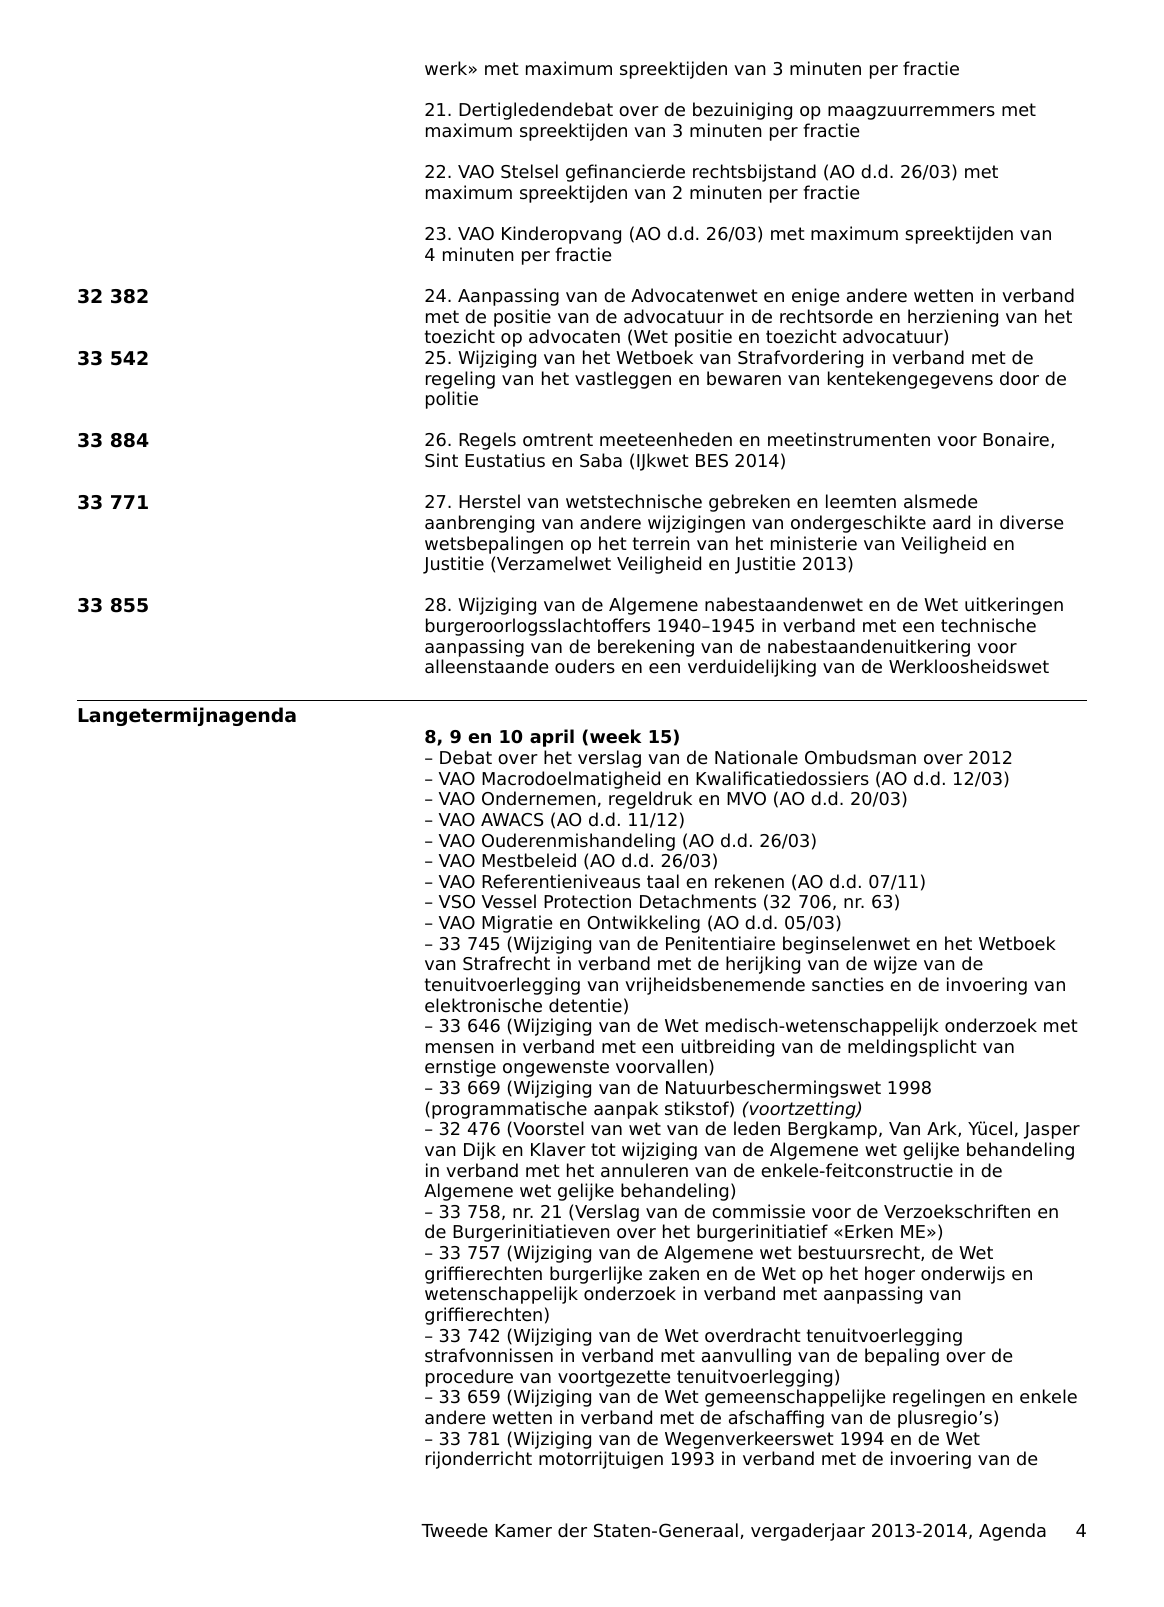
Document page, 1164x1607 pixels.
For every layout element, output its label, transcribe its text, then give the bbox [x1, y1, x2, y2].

table_cell [77, 1326, 401, 1387]
table_cell – VSO Vessel Protection Detachments (32 706, nr. 63) [418, 893, 1087, 913]
table_cell 21. Dertigledendebat over de bezuiniging op maagzuurremmers met maximum spreektijden van 3 minuten per fractie [418, 100, 1087, 142]
table_cell [401, 595, 418, 678]
table_cell [401, 1078, 418, 1119]
table_cell – 33 742 (Wijziging van de Wet overdracht tenuitvoerlegging strafvonnissen in verband met aanvulling van de bepaling over de procedure van voortgezette tenuitvoerlegging) [418, 1326, 1087, 1387]
table_cell [77, 410, 401, 430]
table_cell 25. Wijziging van het Wetboek van Strafvordering in verband met de regeling van het vastleggen en bewaren van kentekengegevens door de politie [418, 348, 1087, 410]
table_cell 24. Aanpassing van de Advocatenwet en enige andere wetten in verband met de positie van de advocatuur in de rechtsorde en herziening van het toezicht op advocaten (Wet positie en toezicht advocatuur) [418, 286, 1087, 348]
table_cell [401, 769, 418, 789]
table_cell – VAO Migratie en Ontwikkeling (AO d.d. 05/03) [418, 913, 1087, 934]
table_cell [401, 575, 418, 595]
table_cell [401, 348, 418, 410]
table_cell – 33 781 (Wijziging van de Wegenverkeerswet 1994 en de Wet rijonderricht motorrijtuigen 1993 in verband met de invoering van de [418, 1429, 1087, 1470]
table_cell [401, 934, 418, 1016]
table_cell [401, 1326, 418, 1387]
table_cell [401, 851, 418, 872]
table_cell 22. VAO Stelsel gefinancierde rechtsbijstand (AO d.d. 26/03) met maximum spreektijden van 2 minuten per fractie [418, 162, 1087, 203]
table_cell 33 855 [77, 595, 401, 678]
table_cell [401, 1016, 418, 1078]
table_cell 32 382 [77, 286, 401, 348]
table_cell [401, 204, 418, 224]
table_cell [77, 1119, 401, 1202]
table_cell [401, 1243, 418, 1326]
table_cell [77, 1243, 401, 1326]
table_cell – 33 758, nr. 21 (Verslag van de commissie voor de Verzoekschriften en de Burgerinitiatieven over het burgerinitiatief «Erken ME») [418, 1202, 1087, 1243]
table_cell [401, 748, 418, 769]
table_cell [77, 1429, 401, 1470]
table_header Langetermijnagenda [77, 701, 401, 727]
table_cell [77, 575, 401, 595]
table_cell [77, 162, 401, 203]
table_cell 28. Wijziging van de Algemene nabestaandenwet en de Wet uitkeringen burgeroorlogsslachtoffers 1940–1945 in verband met een technische aanpassing van de berekening van de nabestaandenuitkering voor alleenstaande ouders en een verduidelijking van de Werkloosheidswet [418, 595, 1087, 678]
table_cell [77, 789, 401, 810]
table_cell [401, 831, 418, 851]
table_cell [401, 1388, 418, 1429]
table_cell [418, 575, 1087, 595]
table_cell [418, 265, 1087, 286]
table_header [401, 701, 418, 727]
table_cell [77, 769, 401, 789]
table_cell [77, 728, 401, 748]
table_cell 8, 9 en 10 april (week 15) [418, 728, 1087, 748]
table_cell [77, 872, 401, 892]
table_cell [401, 728, 418, 748]
table_cell – VAO Referentieniveaus taal en rekenen (AO d.d. 07/11) [418, 872, 1087, 892]
table_cell [77, 1078, 401, 1119]
table_cell 33 771 [77, 492, 401, 575]
table_cell – VAO Macrodoelmatigheid en Kwalificatiedossiers (AO d.d. 12/03) [418, 769, 1087, 789]
table_cell [401, 492, 418, 575]
table_cell [401, 100, 418, 142]
table_cell werk» met maximum spreektijden van 3 minuten per fractie [418, 59, 1087, 80]
table_cell – Debat over het verslag van de Nationale Ombudsman over 2012 [418, 748, 1087, 769]
table_cell [401, 286, 418, 348]
table_cell [401, 1119, 418, 1202]
table_cell [77, 59, 401, 80]
table_cell – 33 745 (Wijziging van de Penitentiaire beginselenwet en het Wetboek van Strafrecht in verband met de herijking van de wijze van de tenuitvoerlegging van vrijheidsbenemende sancties en de invoering van elektronische detentie) [418, 934, 1087, 1016]
table_cell [77, 1388, 401, 1429]
table_cell [401, 789, 418, 810]
table_cell [418, 142, 1087, 162]
table_cell [77, 1016, 401, 1078]
table_cell – 33 659 (Wijziging van de Wet gemeenschappelijke regelingen en enkele andere wetten in verband met de afschaffing van de plusregio’s) [418, 1388, 1087, 1429]
table_cell [77, 810, 401, 831]
table_cell [77, 851, 401, 872]
table_cell [418, 410, 1087, 430]
table_cell [401, 59, 418, 80]
table_cell [401, 893, 418, 913]
table_cell – VAO Mestbeleid (AO d.d. 26/03) [418, 851, 1087, 872]
table_cell [418, 472, 1087, 492]
table_cell [77, 913, 401, 934]
table_cell [401, 872, 418, 892]
table_cell [401, 472, 418, 492]
table_cell 33 542 [77, 348, 401, 410]
table_cell [77, 831, 401, 851]
table_cell [418, 204, 1087, 224]
table_cell [77, 204, 401, 224]
table_cell [418, 80, 1087, 100]
table_cell – VAO AWACS (AO d.d. 11/12) [418, 810, 1087, 831]
table_cell 23. VAO Kinderopvang (AO d.d. 26/03) met maximum spreektijden van 4 minuten per fractie [418, 224, 1087, 265]
table_cell [77, 472, 401, 492]
table_cell [77, 265, 401, 286]
table_cell [401, 430, 418, 472]
table_cell [77, 893, 401, 913]
table_cell – 33 669 (Wijziging van de Natuurbeschermingswet 1998 (programmatische aanpak stikstof) (voortzetting) [418, 1078, 1087, 1119]
table_cell 27. Herstel van wetstechnische gebreken en leemten alsmede aanbrenging van andere wijzigingen van ondergeschikte aard in diverse wetsbepalingen op het terrein van het ministerie van Veiligheid en Justitie (Verzamelwet Veiligheid en Justitie 2013) [418, 492, 1087, 575]
table_cell [77, 934, 401, 1016]
table_cell [401, 810, 418, 831]
table_cell [401, 1429, 418, 1470]
table_cell – 32 476 (Voorstel van wet van de leden Bergkamp, Van Ark, Yücel, Jasper van Dijk en Klaver tot wijziging van de Algemene wet gelijke behandeling in verband met het annuleren van de enkele-feitconstructie in de Algemene wet gelijke behandeling) [418, 1119, 1087, 1202]
table_cell 33 884 [77, 430, 401, 472]
table_cell [77, 142, 401, 162]
table_cell [401, 142, 418, 162]
table_cell 26. Regels omtrent meeteenheden en meetinstrumenten voor Bonaire, Sint Eustatius en Saba (IJkwet BES 2014) [418, 430, 1087, 472]
table_cell [401, 1202, 418, 1243]
table_cell [401, 265, 418, 286]
table_cell [401, 224, 418, 265]
table_cell – 33 646 (Wijziging van de Wet medisch-wetenschappelijk onderzoek met mensen in verband met een uitbreiding van de meldingsplicht van ernstige ongewenste voorvallen) [418, 1016, 1087, 1078]
table_cell [401, 913, 418, 934]
table_cell [77, 100, 401, 142]
table_cell [401, 410, 418, 430]
table_cell [401, 80, 418, 100]
table_cell – VAO Ondernemen, regeldruk en MVO (AO d.d. 20/03) [418, 789, 1087, 810]
table_cell – VAO Ouderenmishandeling (AO d.d. 26/03) [418, 831, 1087, 851]
table_cell [77, 748, 401, 769]
table_cell [401, 162, 418, 203]
table_cell [77, 1202, 401, 1243]
table_header [418, 701, 1087, 727]
table_cell [77, 224, 401, 265]
table_cell [77, 80, 401, 100]
table_cell – 33 757 (Wijziging van de Algemene wet bestuursrecht, de Wet griffierechten burgerlijke zaken en de Wet op het hoger onderwijs en wetenschappelijk onderzoek in verband met aanpassing van griffierechten) [418, 1243, 1087, 1326]
